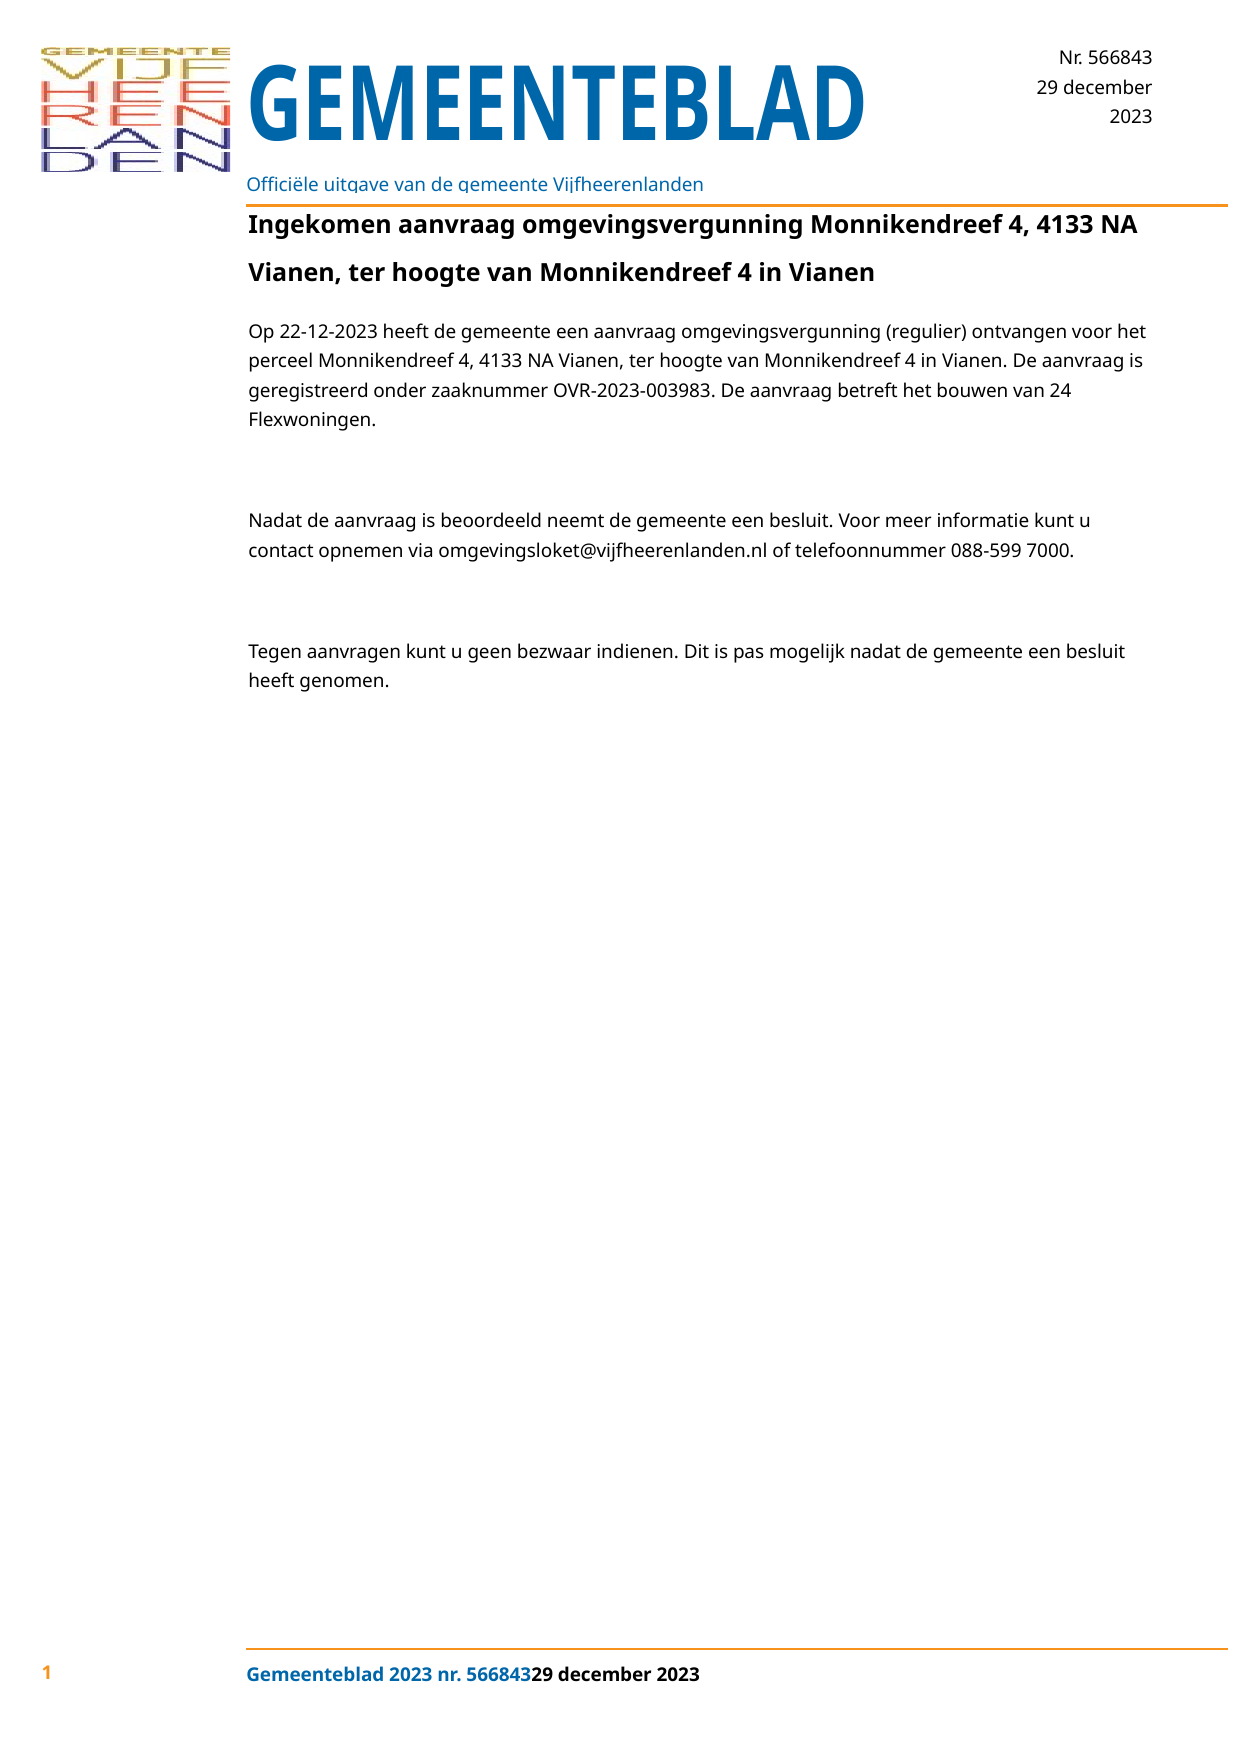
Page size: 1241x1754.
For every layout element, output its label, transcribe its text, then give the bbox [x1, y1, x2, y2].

text Ingekomen aanvraag omgevingsvergunning Monnikendreef 4, 4133 NA Vianen, ter hoogte van Monnikendreef 4 in Vianen [248, 207, 1152, 288]
text Nadat de aanvraag is beoordeeld neemt de gemeente een besluit. Voor meer informatie kunt u contact opnemen via omgevingsloket@vijfheerenlanden.nl of telefoonnummer 088-599 7000. [248, 507, 1152, 563]
picture [41, 47, 231, 172]
text Tegen aanvragen kunt u geen bezwaar indienen. Dit is pas mogelijk nadat de gemeente een besluit heeft genomen. [248, 638, 1152, 693]
text Op 22-12-2023 heeft de gemeente een aanvraag omgevingsvergunning (regulier) ontvangen voor het perceel Monnikendreef 4, 4133 NA Vianen, ter hoogte van Monnikendreef 4 in Vianen. De aanvraag is geregistreerd onder zaaknummer OVR-2023-003983. De aanvraag betreft het bouwen van 24 Flexwoningen. [248, 318, 1152, 432]
